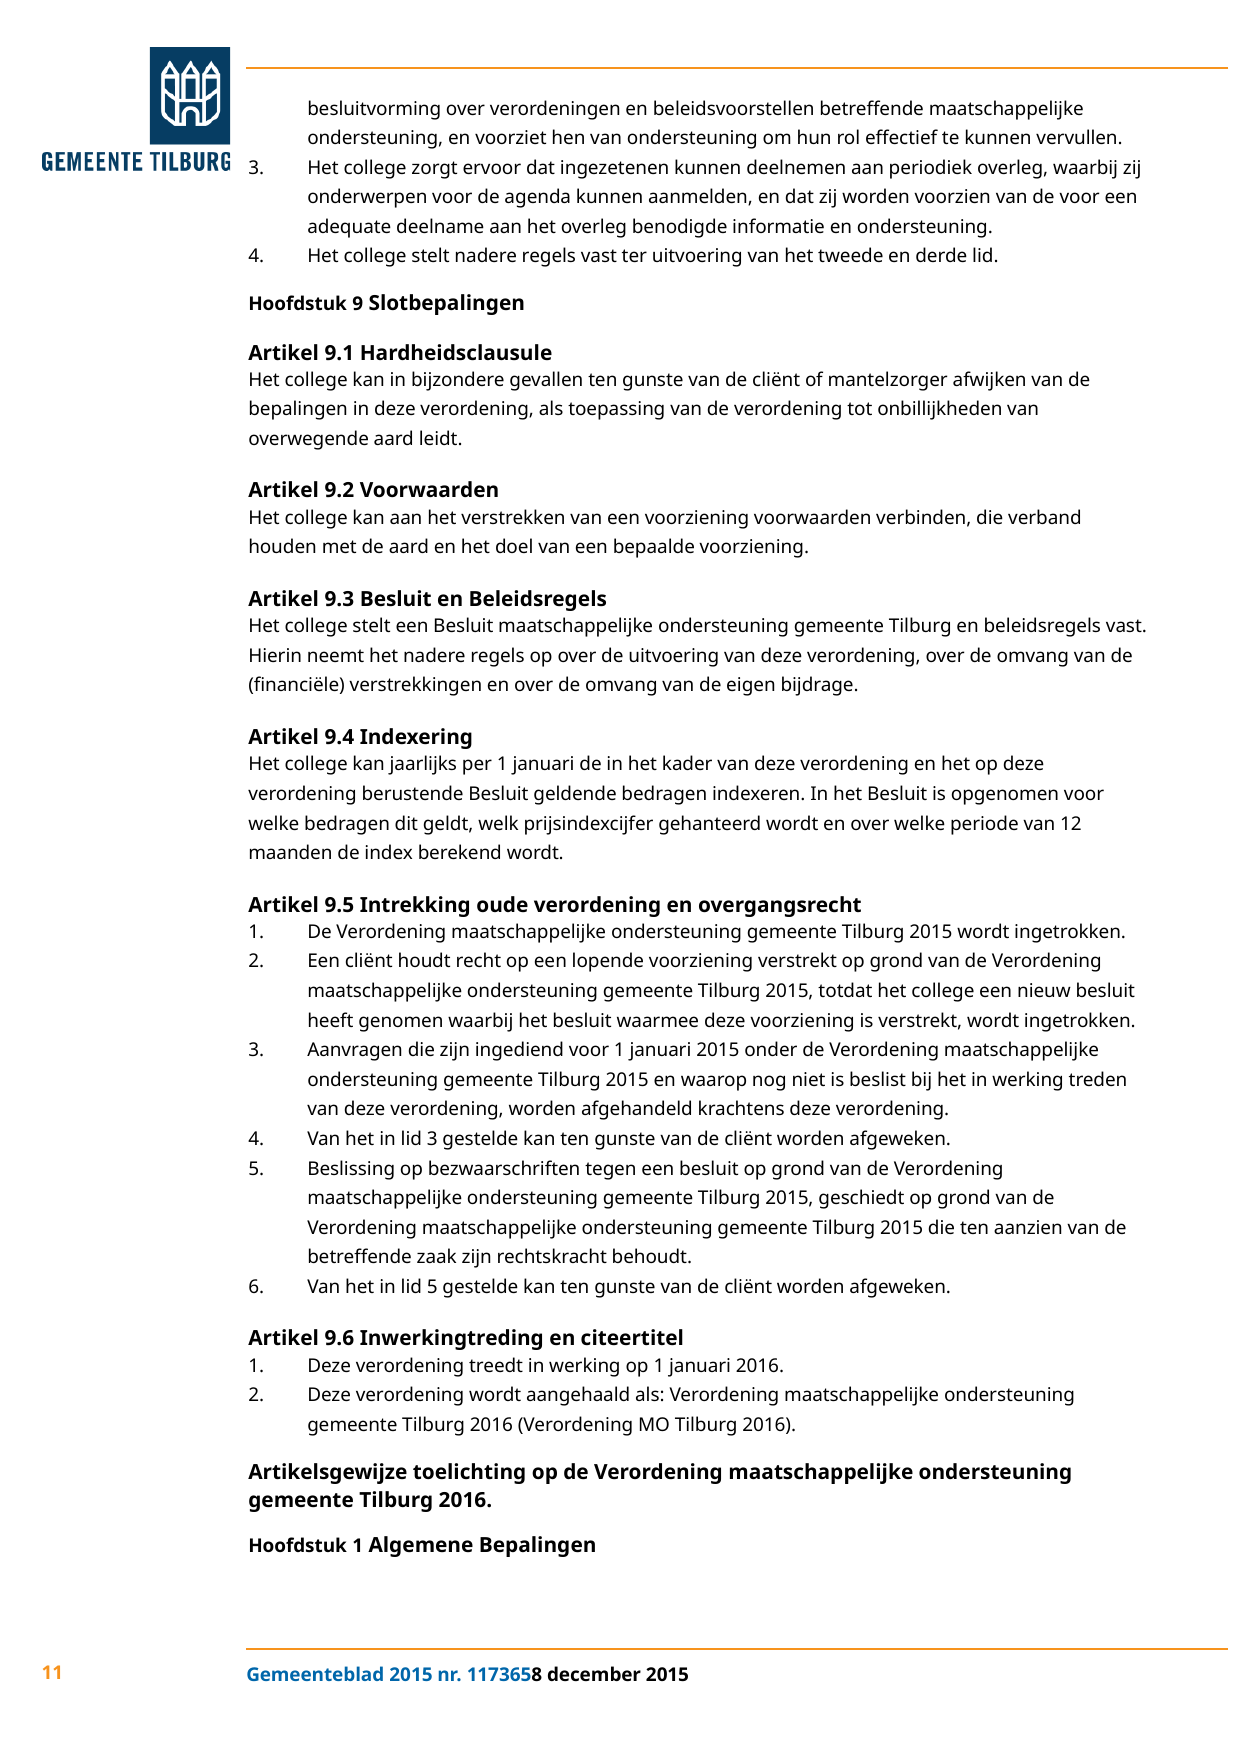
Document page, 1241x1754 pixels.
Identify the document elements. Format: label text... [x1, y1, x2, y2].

text Hoofdstuk 9 Slotbepalingen [248, 288, 1152, 317]
list Beslissing op bezwaarschriften tegen een besluit op grond van de Verordening maatschappelijke ondersteuning gemeente Tilburg 2015, geschiedt op grond van de Verordening maatschappelijke ondersteuning gemeente Tilburg 2015 die ten aanzien van de betreffende zaak zijn rechtskracht behoudt. [248, 1155, 1152, 1269]
list Deze verordening treedt in werking op 1 januari 2016. [248, 1352, 1152, 1378]
list Het college stelt nadere regels vast ter uitvoering van het tweede en derde lid. [248, 243, 1152, 268]
text Artikel 9.1 Hardheidsclausule [248, 338, 1152, 366]
list Aanvragen die zijn ingediend voor 1 januari 2015 onder de Verordening maatschappelijke ondersteuning gemeente Tilburg 2015 en waarop nog niet is beslist bij het in werking treden van deze verordening, worden afgehandeld krachtens deze verordening. [248, 1036, 1152, 1121]
picture [41, 47, 231, 172]
list Het college zorgt ervoor dat ingezetenen kunnen deelnemen aan periodiek overleg, waarbij zij onderwerpen voor de agenda kunnen aanmelden, en dat zij worden voorzien van de voor een adequate deelname aan het overleg benodigde informatie en ondersteuning. [248, 154, 1152, 239]
list De Verordening maatschappelijke ondersteuning gemeente Tilburg 2015 wordt ingetrokken. [248, 918, 1152, 944]
text Artikel 9.6 Inwerkingtreding en citeertitel [248, 1323, 1152, 1352]
list Een cliënt houdt recht op een lopende voorziening verstrekt op grond van de Verordening maatschappelijke ondersteuning gemeente Tilburg 2015, totdat het college een nieuw besluit heeft genomen waarbij het besluit waarmee deze voorziening is verstrekt, wordt ingetrokken. [248, 948, 1152, 1033]
text Het college kan in bijzondere gevallen ten gunste van de cliënt of mantelzorger afwijken van de bepalingen in deze verordening, als toepassing van de verordening tot onbillijkheden van overwegende aard leidt. [248, 366, 1152, 451]
list Deze verordening wordt aangehaald als: Verordening maatschappelijke ondersteuning gemeente Tilburg 2016 (Verordening MO Tilburg 2016). [248, 1382, 1152, 1437]
text Het college kan aan het verstrekken van een voorziening voorwaarden verbinden, die verband houden met de aard en het doel van een bepaalde voorziening. [248, 504, 1152, 559]
list besluitvorming over verordeningen en beleidsvoorstellen betreffende maatschappelijke ondersteuning, en voorziet hen van ondersteuning om hun rol effectief te kunnen vervullen. [248, 95, 1152, 150]
text Artikel 9.5 Intrekking oude verordening en overgangsrecht [248, 890, 1152, 918]
text Artikelsgewijze toelichting op de Verordening maatschappelijke ondersteuning gemeente Tilburg 2016. [248, 1457, 1152, 1514]
text Artikel 9.4 Indexering [248, 722, 1152, 751]
text Artikel 9.3 Besluit en Beleidsregels [248, 584, 1152, 612]
list Van het in lid 5 gestelde kan ten gunste van de cliënt worden afgeweken. [248, 1273, 1152, 1299]
list Van het in lid 3 gestelde kan ten gunste van de cliënt worden afgeweken. [248, 1125, 1152, 1151]
text Hoofdstuk 1 Algemene Bepalingen [248, 1530, 1152, 1558]
text Het college kan jaarlijks per 1 januari de in het kader van deze verordening en het op deze verordening berustende Besluit geldende bedragen indexeren. In het Besluit is opgenomen voor welke bedragen dit geldt, welk prijsindexcijfer gehanteerd wordt en over welke periode van 12 maanden de index berekend wordt. [248, 751, 1152, 865]
text Artikel 9.2 Voorwaarden [248, 476, 1152, 504]
text Het college stelt een Besluit maatschappelijke ondersteuning gemeente Tilburg en beleidsregels vast. Hierin neemt het nadere regels op over de uitvoering van deze verordening, over de omvang van de (financiële) verstrekkingen en over de omvang van de eigen bijdrage. [248, 612, 1152, 697]
